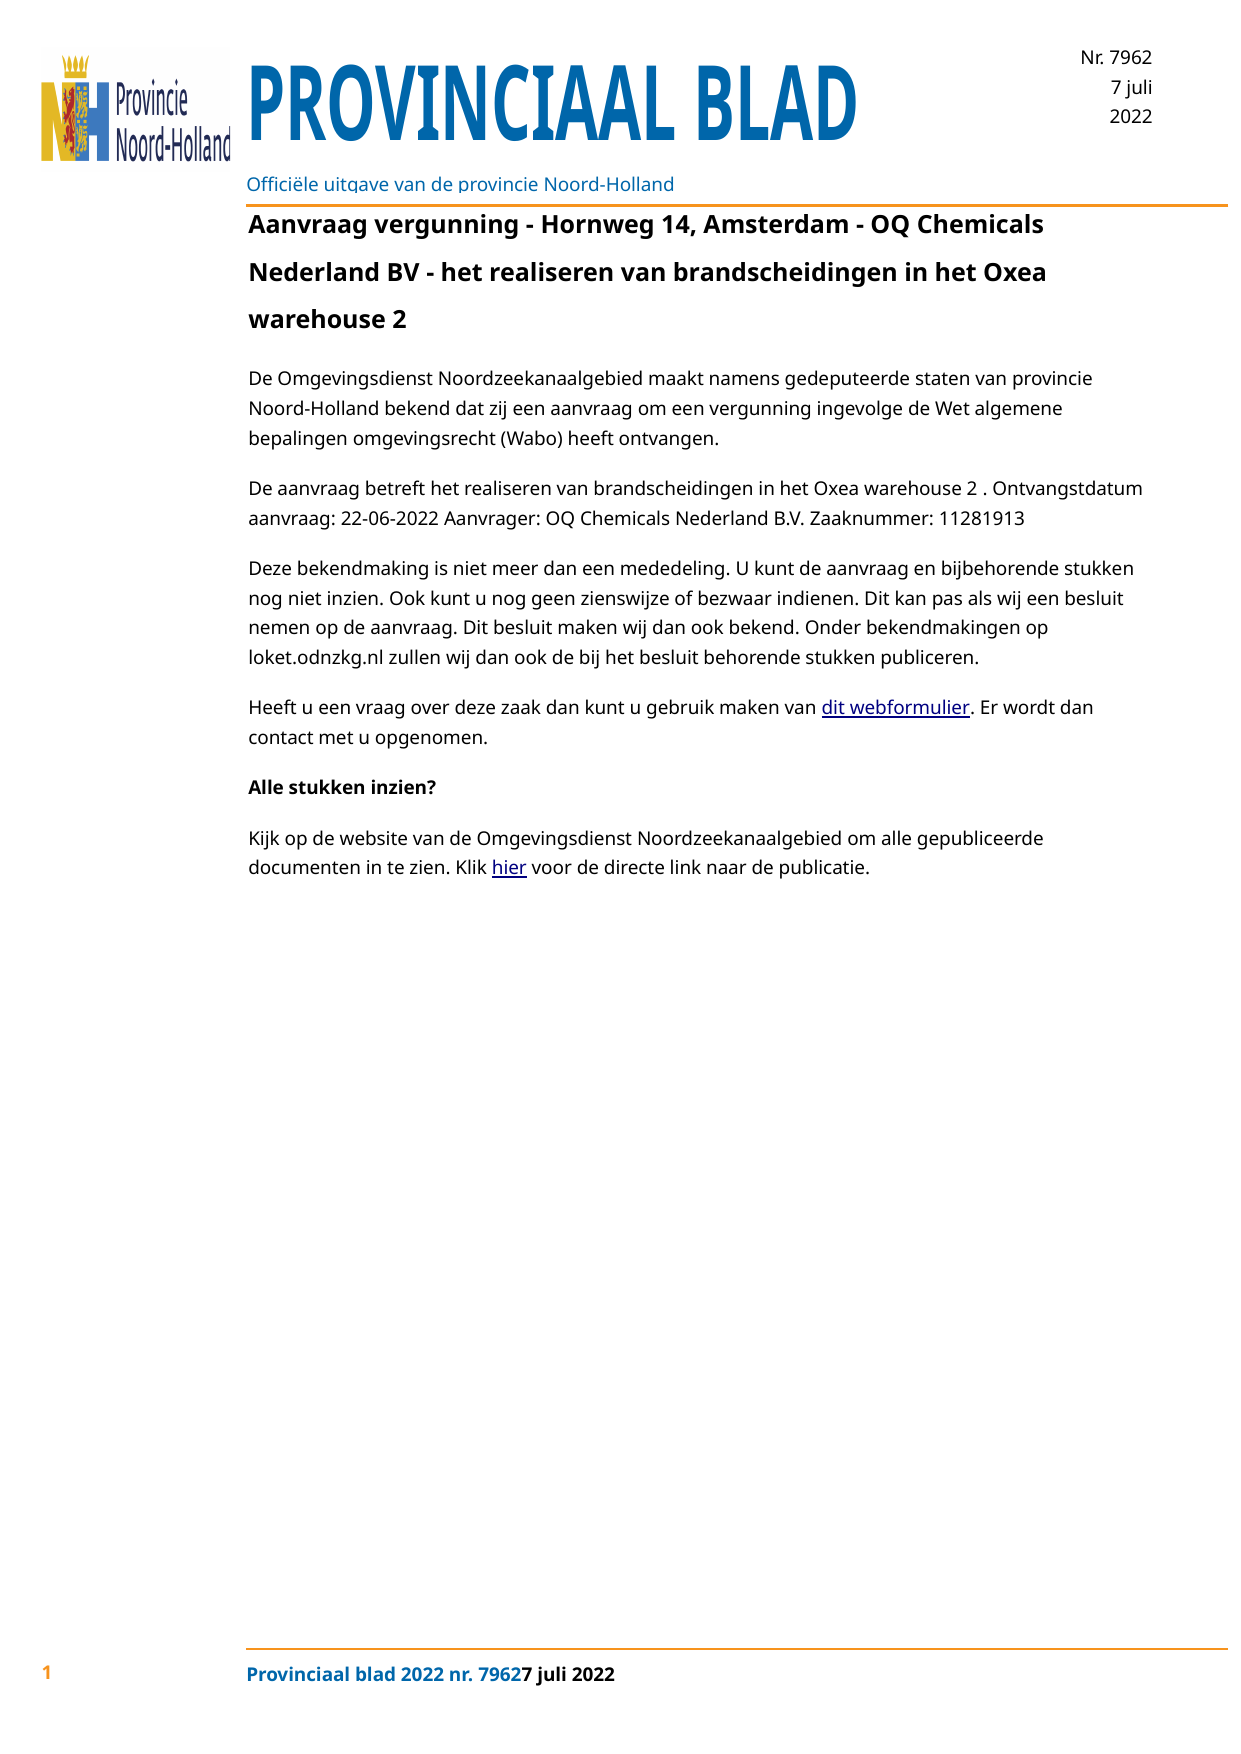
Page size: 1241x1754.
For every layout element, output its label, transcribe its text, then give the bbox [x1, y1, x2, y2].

picture [41, 47, 231, 172]
text De Omgevingsdienst Noordzeekanaalgebied maakt namens gedeputeerde staten van provincie Noord-Holland bekend dat zij een aanvraag om een vergunning ingevolge de Wet algemene bepalingen omgevingsrecht (Wabo) heeft ontvangen. [248, 366, 1152, 450]
text Kijk op de website van de Omgevingsdienst Noordzeekanaalgebied om alle gepubliceerde documenten in te zien. Klik hier voor de directe link naar de publicatie. [248, 825, 1152, 880]
text De aanvraag betreft het realiseren van brandscheidingen in het Oxea warehouse 2 . Ontvangstdatum aanvraag: 22-06-2022 Aanvrager: OQ Chemicals Nederland B.V. Zaaknummer: 11281913 [248, 475, 1152, 530]
text Alle stukken inzien? [248, 774, 1152, 800]
text Deze bekendmaking is niet meer dan een mededeling. U kunt de aanvraag en bijbehorende stukken nog niet inzien. Ook kunt u nog geen zienswijze of bezwaar indienen. Dit kan pas als wij een besluit nemen op de aanvraag. Dit besluit maken wij dan ook bekend. Onder bekendmakingen op loket.odnzkg.nl zullen wij dan ook de bij het besluit behorende stukken publiceren. [248, 555, 1152, 669]
text Aanvraag vergunning - Hornweg 14, Amsterdam - OQ Chemicals Nederland BV - het realiseren van brandscheidingen in het Oxea warehouse 2 [248, 207, 1152, 336]
text Heeft u een vraag over deze zaak dan kunt u gebruik maken van dit webformulier. Er wordt dan contact met u opgenomen. [248, 694, 1152, 749]
